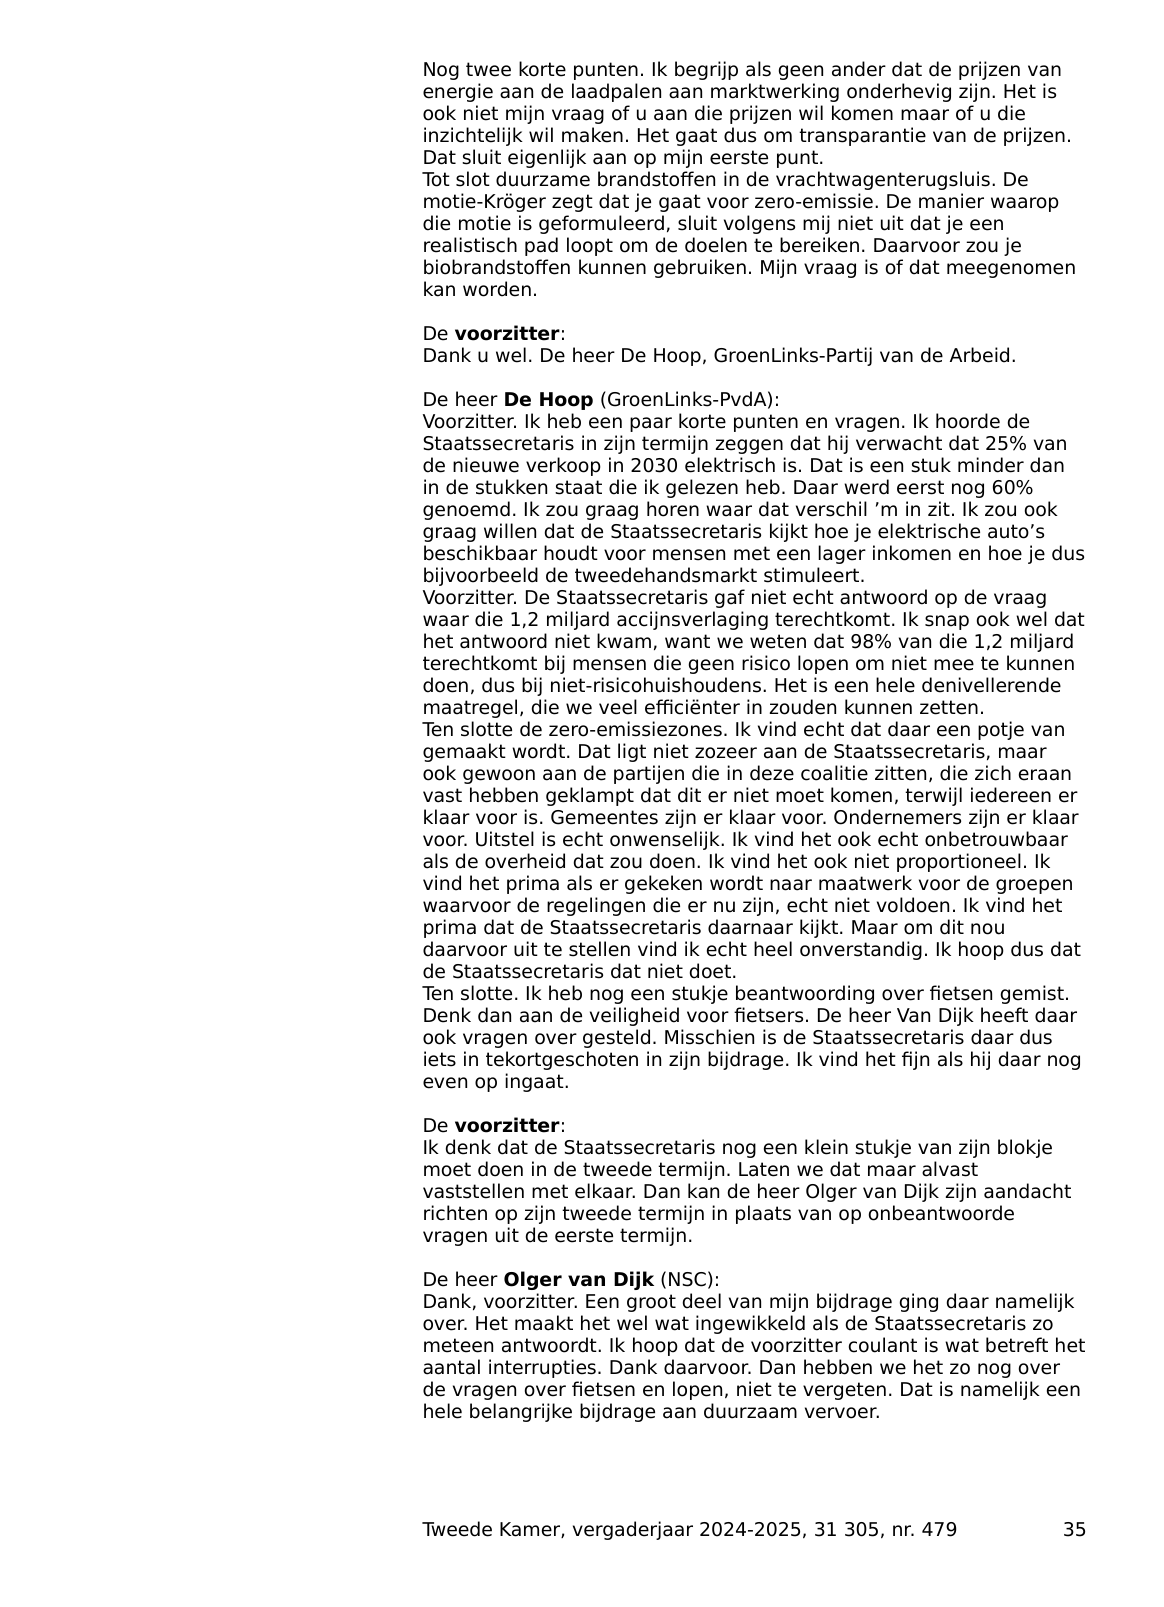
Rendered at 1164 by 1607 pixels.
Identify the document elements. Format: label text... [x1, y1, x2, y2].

text Nog twee korte punten. Ik begrijp als geen ander dat de prijzen van energie aan de laadpalen aan marktwerking onderhevig zijn. Het is ook niet mijn vraag of u aan die prijzen wil komen maar of u die inzichtelijk wil maken. Het gaat dus om transparantie van de prijzen. Dat sluit eigenlijk aan op mijn eerste punt. [422, 59, 1087, 169]
text Voorzitter. De Staatssecretaris gaf niet echt antwoord op de vraag waar die 1,2 miljard accijnsverlaging terechtkomt. Ik snap ook wel dat het antwoord niet kwam, want we weten dat 98% van die 1,2 miljard terechtkomt bij mensen die geen risico lopen om niet mee te kunnen doen, dus bij niet-risicohuishoudens. Het is een hele denivellerende maatregel, die we veel efficiënter in zouden kunnen zetten. [422, 587, 1087, 719]
text De voorzitter: [422, 1115, 1087, 1137]
text Dank u wel. De heer De Hoop, GroenLinks-Partij van de Arbeid. [422, 345, 1087, 367]
text Ten slotte de zero-emissiezones. Ik vind echt dat daar een potje van gemaakt wordt. Dat ligt niet zozeer aan de Staatssecretaris, maar ook gewoon aan de partijen die in deze coalitie zitten, die zich eraan vast hebben geklampt dat dit er niet moet komen, terwijl iedereen er klaar voor is. Gemeentes zijn er klaar voor. Ondernemers zijn er klaar voor. Uitstel is echt onwenselijk. Ik vind het ook echt onbetrouwbaar als de overheid dat zou doen. Ik vind het ook niet proportioneel. Ik vind het prima als er gekeken wordt naar maatwerk voor de groepen waarvoor de regelingen die er nu zijn, echt niet voldoen. Ik vind het prima dat de Staatssecretaris daarnaar kijkt. Maar om dit nou daarvoor uit te stellen vind ik echt heel onverstandig. Ik hoop dus dat de Staatssecretaris dat niet doet. [422, 719, 1087, 983]
text De voorzitter: [422, 323, 1087, 345]
text Tot slot duurzame brandstoffen in de vrachtwagenterugsluis. De motie-Kröger zegt dat je gaat voor zero-emissie. De manier waarop die motie is geformuleerd, sluit volgens mij niet uit dat je een realistisch pad loopt om de doelen te bereiken. Daarvoor zou je biobrandstoffen kunnen gebruiken. Mijn vraag is of dat meegenomen kan worden. [422, 169, 1087, 301]
text De heer De Hoop (GroenLinks-PvdA): [422, 389, 1087, 411]
text De heer Olger van Dijk (NSC): [422, 1269, 1087, 1291]
text Ten slotte. Ik heb nog een stukje beantwoording over fietsen gemist. Denk dan aan de veiligheid voor fietsers. De heer Van Dijk heeft daar ook vragen over gesteld. Misschien is de Staatssecretaris daar dus iets in tekortgeschoten in zijn bijdrage. Ik vind het fijn als hij daar nog even op ingaat. [422, 983, 1087, 1092]
text Ik denk dat de Staatssecretaris nog een klein stukje van zijn blokje moet doen in de tweede termijn. Laten we dat maar alvast vaststellen met elkaar. Dan kan de heer Olger van Dijk zijn aandacht richten op zijn tweede termijn in plaats van op onbeantwoorde vragen uit de eerste termijn. [422, 1137, 1087, 1247]
text Dank, voorzitter. Een groot deel van mijn bijdrage ging daar namelijk over. Het maakt het wel wat ingewikkeld als de Staatssecretaris zo meteen antwoordt. Ik hoop dat de voorzitter coulant is wat betreft het aantal interrupties. Dank daarvoor. Dan hebben we het zo nog over de vragen over fietsen en lopen, niet te vergeten. Dat is namelijk een hele belangrijke bijdrage aan duurzaam vervoer. [422, 1291, 1087, 1423]
text Voorzitter. Ik heb een paar korte punten en vragen. Ik hoorde de Staatssecretaris in zijn termijn zeggen dat hij verwacht dat 25% van de nieuwe verkoop in 2030 elektrisch is. Dat is een stuk minder dan in de stukken staat die ik gelezen heb. Daar werd eerst nog 60% genoemd. Ik zou graag horen waar dat verschil ’m in zit. Ik zou ook graag willen dat de Staatssecretaris kijkt hoe je elektrische auto’s beschikbaar houdt voor mensen met een lager inkomen en hoe je dus bijvoorbeeld de tweedehandsmarkt stimuleert. [422, 411, 1087, 587]
